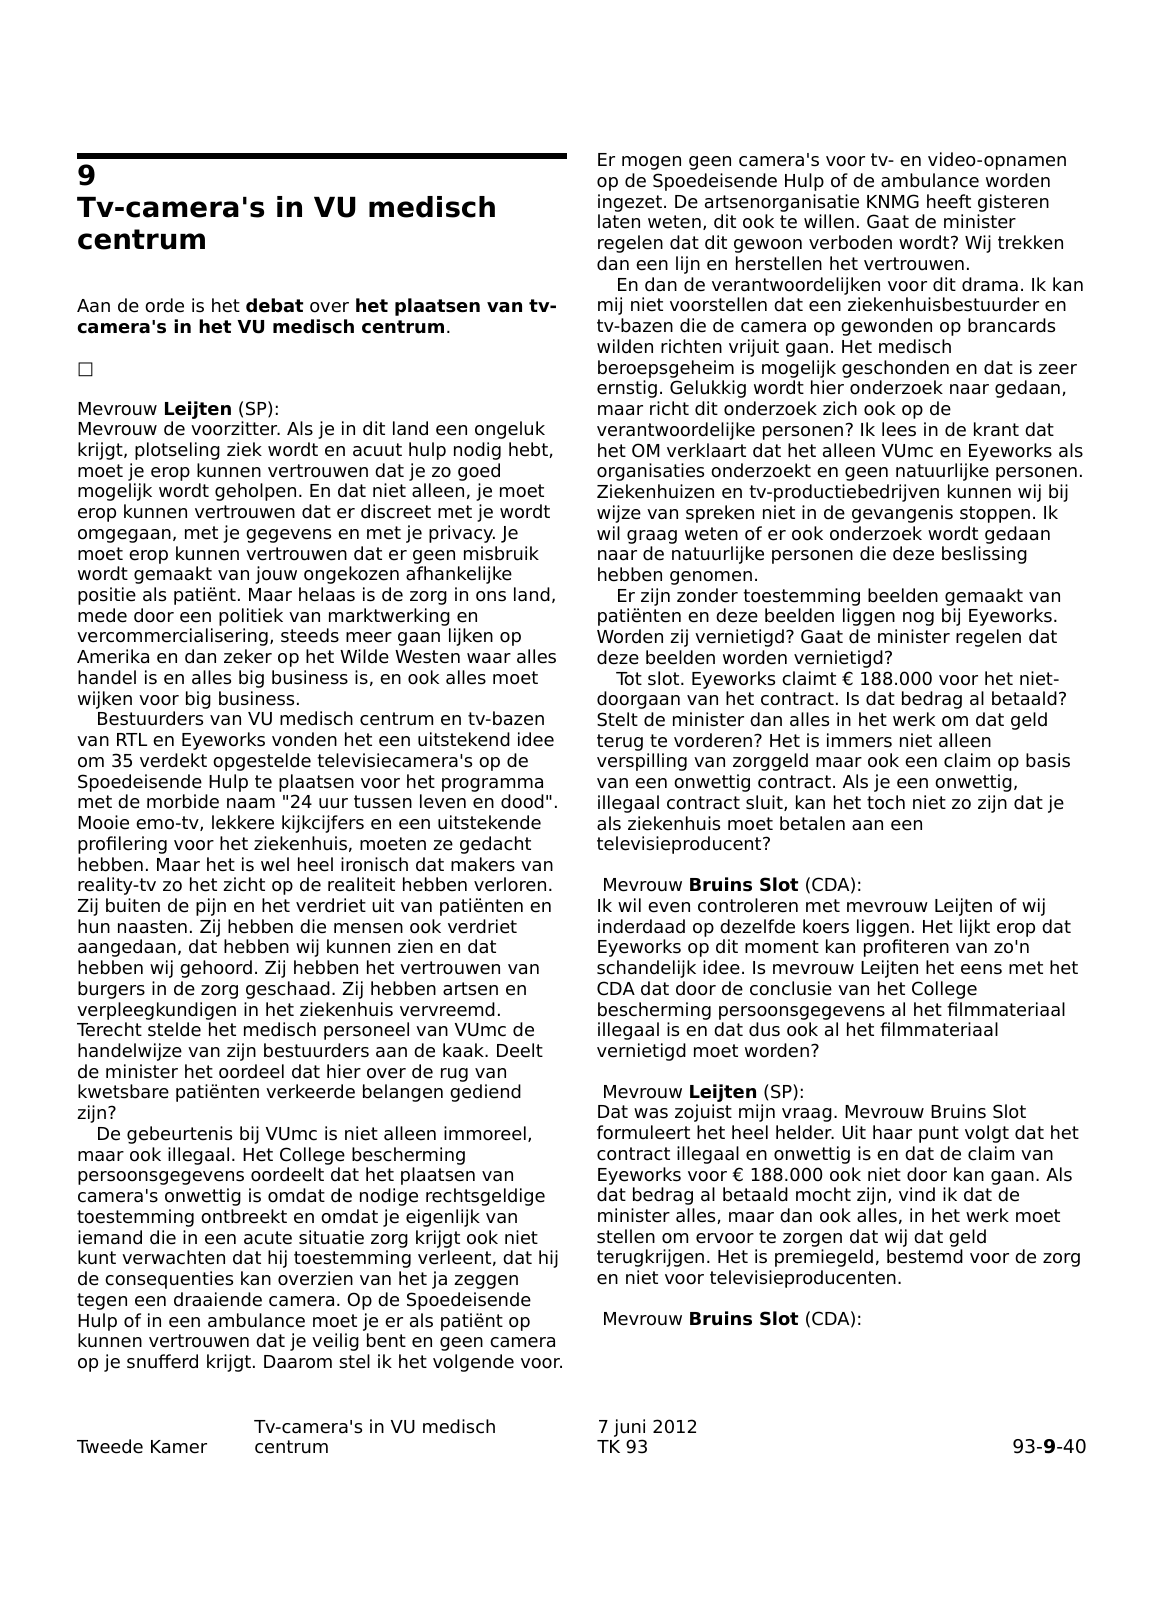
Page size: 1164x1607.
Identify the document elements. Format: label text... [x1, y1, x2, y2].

text Er zijn zonder toestemming beelden gemaakt van patiënten en deze beelden liggen nog bij Eyeworks. Worden zij vernietigd? Gaat de minister regelen dat deze beelden worden vernietigd? [596, 586, 1087, 668]
text Aan de orde is het debat over het plaatsen van tv-camera's in het VU medisch centrum. [77, 296, 567, 338]
text □ [77, 358, 567, 378]
text Tot slot. Eyeworks claimt € 188.000 voor het niet-doorgaan van het contract. Is dat bedrag al betaald? Stelt de minister dan alles in het werk om dat geld terug te vorderen? Het is immers niet alleen verspilling van zorggeld maar ook een claim op basis van een onwettig contract. Als je een onwettig, illegaal contract sluit, kan het toch niet zo zijn dat je als ziekenhuis moet betalen aan een televisieproducent? [596, 668, 1087, 855]
text Mevrouw Bruins Slot (CDA): [596, 1309, 1087, 1329]
text Mevrouw Bruins Slot (CDA): [596, 875, 1087, 896]
text Mevrouw de voorzitter. Als je in dit land een ongeluk krijgt, plotseling ziek wordt en acuut hulp nodig hebt, moet je erop kunnen vertrouwen dat je zo goed mogelijk wordt geholpen. En dat niet alleen, je moet erop kunnen vertrouwen dat er discreet met je wordt omgegaan, met je gegevens en met je privacy. Je moet erop kunnen vertrouwen dat er geen misbruik wordt gemaakt van jouw ongekozen afhankelijke positie als patiënt. Maar helaas is de zorg in ons land, mede door een politiek van marktwerking en vercommercialisering, steeds meer gaan lijken op Amerika en dan zeker op het Wilde Westen waar alles handel is en alles big business is, en ook alles moet wijken voor big business. [77, 419, 567, 709]
text Dat was zojuist mijn vraag. Mevrouw Bruins Slot formuleert het heel helder. Uit haar punt volgt dat het contract illegaal en onwettig is en dat de claim van Eyeworks voor € 188.000 ook niet door kan gaan. Als dat bedrag al betaald mocht zijn, vind ik dat de minister alles, maar dan ook alles, in het werk moet stellen om ervoor te zorgen dat wij dat geld terugkrijgen. Het is premiegeld, bestemd voor de zorg en niet voor televisieproducenten. [596, 1102, 1087, 1289]
text Er mogen geen camera's voor tv- en video-opnamen op de Spoedeisende Hulp of de ambulance worden ingezet. De artsenorganisatie KNMG heeft gisteren laten weten, dit ook te willen. Gaat de minister regelen dat dit gewoon verboden wordt? Wij trekken dan een lijn en herstellen het vertrouwen. [596, 150, 1087, 274]
text Mevrouw Leijten (SP): [77, 398, 567, 419]
text Ik wil even controleren met mevrouw Leijten of wij inderdaad op dezelfde koers liggen. Het lijkt erop dat Eyeworks op dit moment kan profiteren van zo'n schandelijk idee. Is mevrouw Leijten het eens met het CDA dat door de conclusie van het College bescherming persoonsgegevens al het filmmateriaal illegaal is en dat dus ook al het filmmateriaal vernietigd moet worden? [596, 896, 1087, 1062]
title 9 Tv-camera's in VU medisch centrum [77, 159, 567, 256]
text Bestuurders van VU medisch centrum en tv-bazen van RTL en Eyeworks vonden het een uitstekend idee om 35 verdekt opgestelde televisiecamera's op de Spoedeisende Hulp te plaatsen voor het programma met de morbide naam "24 uur tussen leven en dood". Mooie emo-tv, lekkere kijkcijfers en een uitstekende profilering voor het ziekenhuis, moeten ze gedacht hebben. Maar het is wel heel ironisch dat makers van reality-tv zo het zicht op de realiteit hebben verloren. Zij buiten de pijn en het verdriet uit van patiënten en hun naasten. Zij hebben die mensen ook verdriet aangedaan, dat hebben wij kunnen zien en dat hebben wij gehoord. Zij hebben het vertrouwen van burgers in de zorg geschaad. Zij hebben artsen en verpleegkundigen in het ziekenhuis vervreemd. Terecht stelde het medisch personeel van VUmc de handelwijze van zijn bestuurders aan de kaak. Deelt de minister het oordeel dat hier over de rug van kwetsbare patiënten verkeerde belangen gediend zijn? [77, 709, 567, 1124]
text De gebeurtenis bij VUmc is niet alleen immoreel, maar ook illegaal. Het College bescherming persoonsgegevens oordeelt dat het plaatsen van camera's onwettig is omdat de nodige rechtsgeldige toestemming ontbreekt en omdat je eigenlijk van iemand die in een acute situatie zorg krijgt ook niet kunt verwachten dat hij toestemming verleent, dat hij de consequenties kan overzien van het ja zeggen tegen een draaiende camera. Op de Spoedeisende Hulp of in een ambulance moet je er als patiënt op kunnen vertrouwen dat je veilig bent en geen camera op je snufferd krijgt. Daarom stel ik het volgende voor. [77, 1124, 567, 1373]
text En dan de verantwoordelijken voor dit drama. Ik kan mij niet voorstellen dat een ziekenhuisbestuurder en tv-bazen die de camera op gewonden op brancards wilden richten vrijuit gaan. Het medisch beroepsgeheim is mogelijk geschonden en dat is zeer ernstig. Gelukkig wordt hier onderzoek naar gedaan, maar richt dit onderzoek zich ook op de verantwoordelijke personen? Ik lees in de krant dat het OM verklaart dat het alleen VUmc en Eyeworks als organisaties onderzoekt en geen natuurlijke personen. Ziekenhuizen en tv-productiebedrijven kunnen wij bij wijze van spreken niet in de gevangenis stoppen. Ik wil graag weten of er ook onderzoek wordt gedaan naar de natuurlijke personen die deze beslissing hebben genomen. [596, 274, 1087, 586]
text Mevrouw Leijten (SP): [596, 1082, 1087, 1102]
